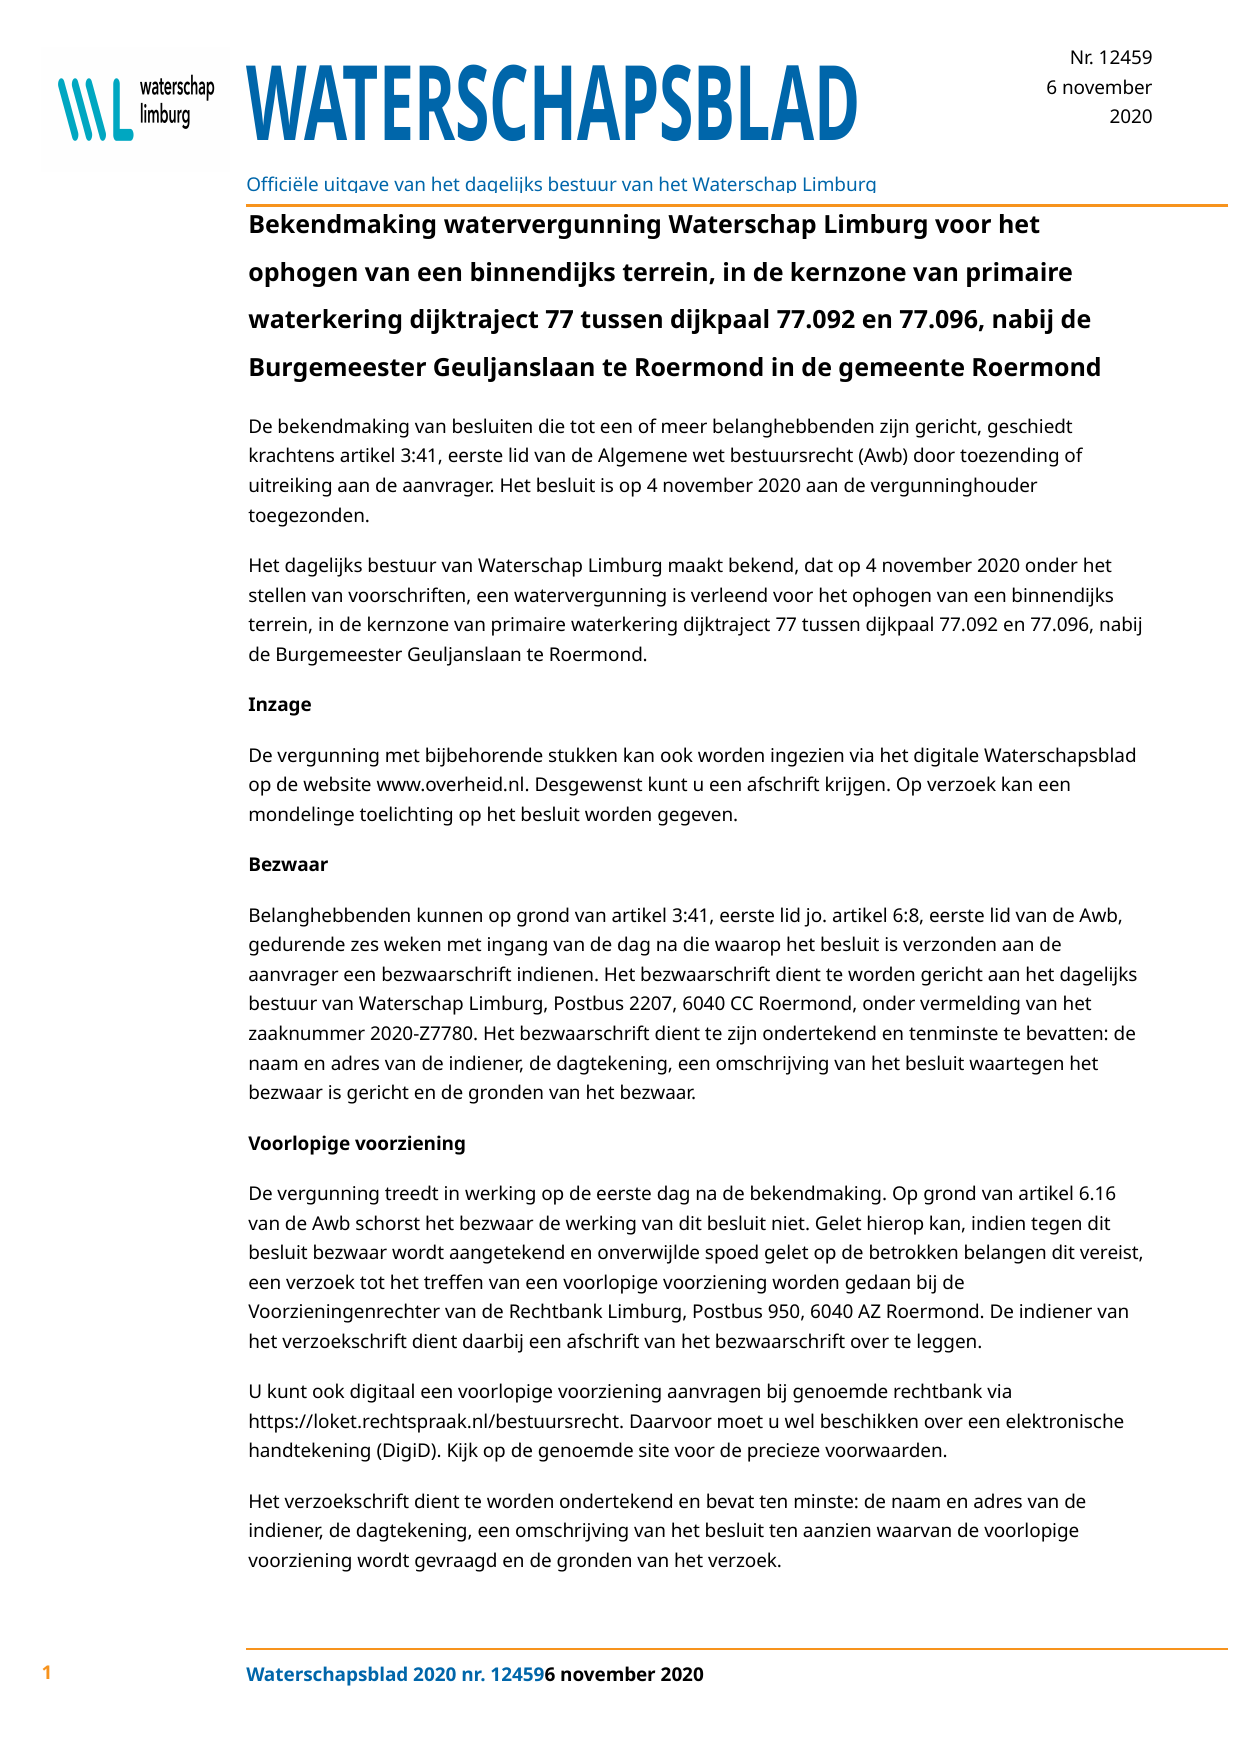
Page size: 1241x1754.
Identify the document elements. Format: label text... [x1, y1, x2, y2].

text Het verzoekschrift dient te worden ondertekend en bevat ten minste: de naam en adres van de indiener, de dagtekening, een omschrijving van het besluit ten aanzien waarvan de voorlopige voorziening wordt gevraagd en de gronden van het verzoek. [248, 1488, 1152, 1573]
text Inzage [248, 691, 1152, 717]
text Voorlopige voorziening [248, 1130, 1152, 1156]
text De vergunning met bijbehorende stukken kan ook worden ingezien via het digitale Waterschapsblad op de website www.overheid.nl. Desgewenst kunt u een afschrift krijgen. Op verzoek kan een mondelinge toelichting op het besluit worden gegeven. [248, 742, 1152, 827]
text Het dagelijks bestuur van Waterschap Limburg maakt bekend, dat op 4 november 2020 onder het stellen van voorschriften, een watervergunning is verleend voor het ophogen van een binnendijks terrein, in de kernzone van primaire waterkering dijktraject 77 tussen dijkpaal 77.092 en 77.096, nabij de Burgemeester Geuljanslaan te Roermond. [248, 552, 1152, 667]
text Bekendmaking watervergunning Waterschap Limburg voor het ophogen van een binnendijks terrein, in de kernzone van primaire waterkering dijktraject 77 tussen dijkpaal 77.092 en 77.096, nabij de Burgemeester Geuljanslaan te Roermond in de gemeente Roermond [248, 207, 1152, 384]
text U kunt ook digitaal een voorlopige voorziening aanvragen bij genoemde rechtbank via https://loket.rechtspraak.nl/bestuursrecht. Daarvoor moet u wel beschikken over een elektronische handtekening (DigiD). Kijk op de genoemde site voor de precieze voorwaarden. [248, 1378, 1152, 1463]
text Belanghebbenden kunnen op grond van artikel 3:41, eerste lid jo. artikel 6:8, eerste lid van de Awb, gedurende zes weken met ingang van de dag na die waarop het besluit is verzonden aan de aanvrager een bezwaarschrift indienen. Het bezwaarschrift dient te worden gericht aan het dagelijks bestuur van Waterschap Limburg, Postbus 2207, 6040 CC Roermond, onder vermelding van het zaaknummer 2020-Z7780. Het bezwaarschrift dient te zijn ondertekend en tenminste te bevatten: de naam en adres van de indiener, de dagtekening, een omschrijving van het besluit waartegen het bezwaar is gericht en de gronden van het bezwaar. [248, 902, 1152, 1105]
text Bezwaar [248, 851, 1152, 877]
picture [41, 47, 231, 172]
text De bekendmaking van besluiten die tot een of meer belanghebbenden zijn gericht, geschiedt krachtens artikel 3:41, eerste lid van de Algemene wet bestuursrecht (Awb) door toezending of uitreiking aan de aanvrager. Het besluit is op 4 november 2020 aan de vergunninghouder toegezonden. [248, 413, 1152, 528]
text De vergunning treedt in werking op de eerste dag na de bekendmaking. Op grond van artikel 6.16 van de Awb schorst het bezwaar de werking van dit besluit niet. Gelet hierop kan, indien tegen dit besluit bezwaar wordt aangetekend en onverwijlde spoed gelet op de betrokken belangen dit vereist, een verzoek tot het treffen van een voorlopige voorziening worden gedaan bij de Voorzieningenrechter van de Rechtbank Limburg, Postbus 950, 6040 AZ Roermond. De indiener van het verzoekschrift dient daarbij een afschrift van het bezwaarschrift over te leggen. [248, 1180, 1152, 1354]
